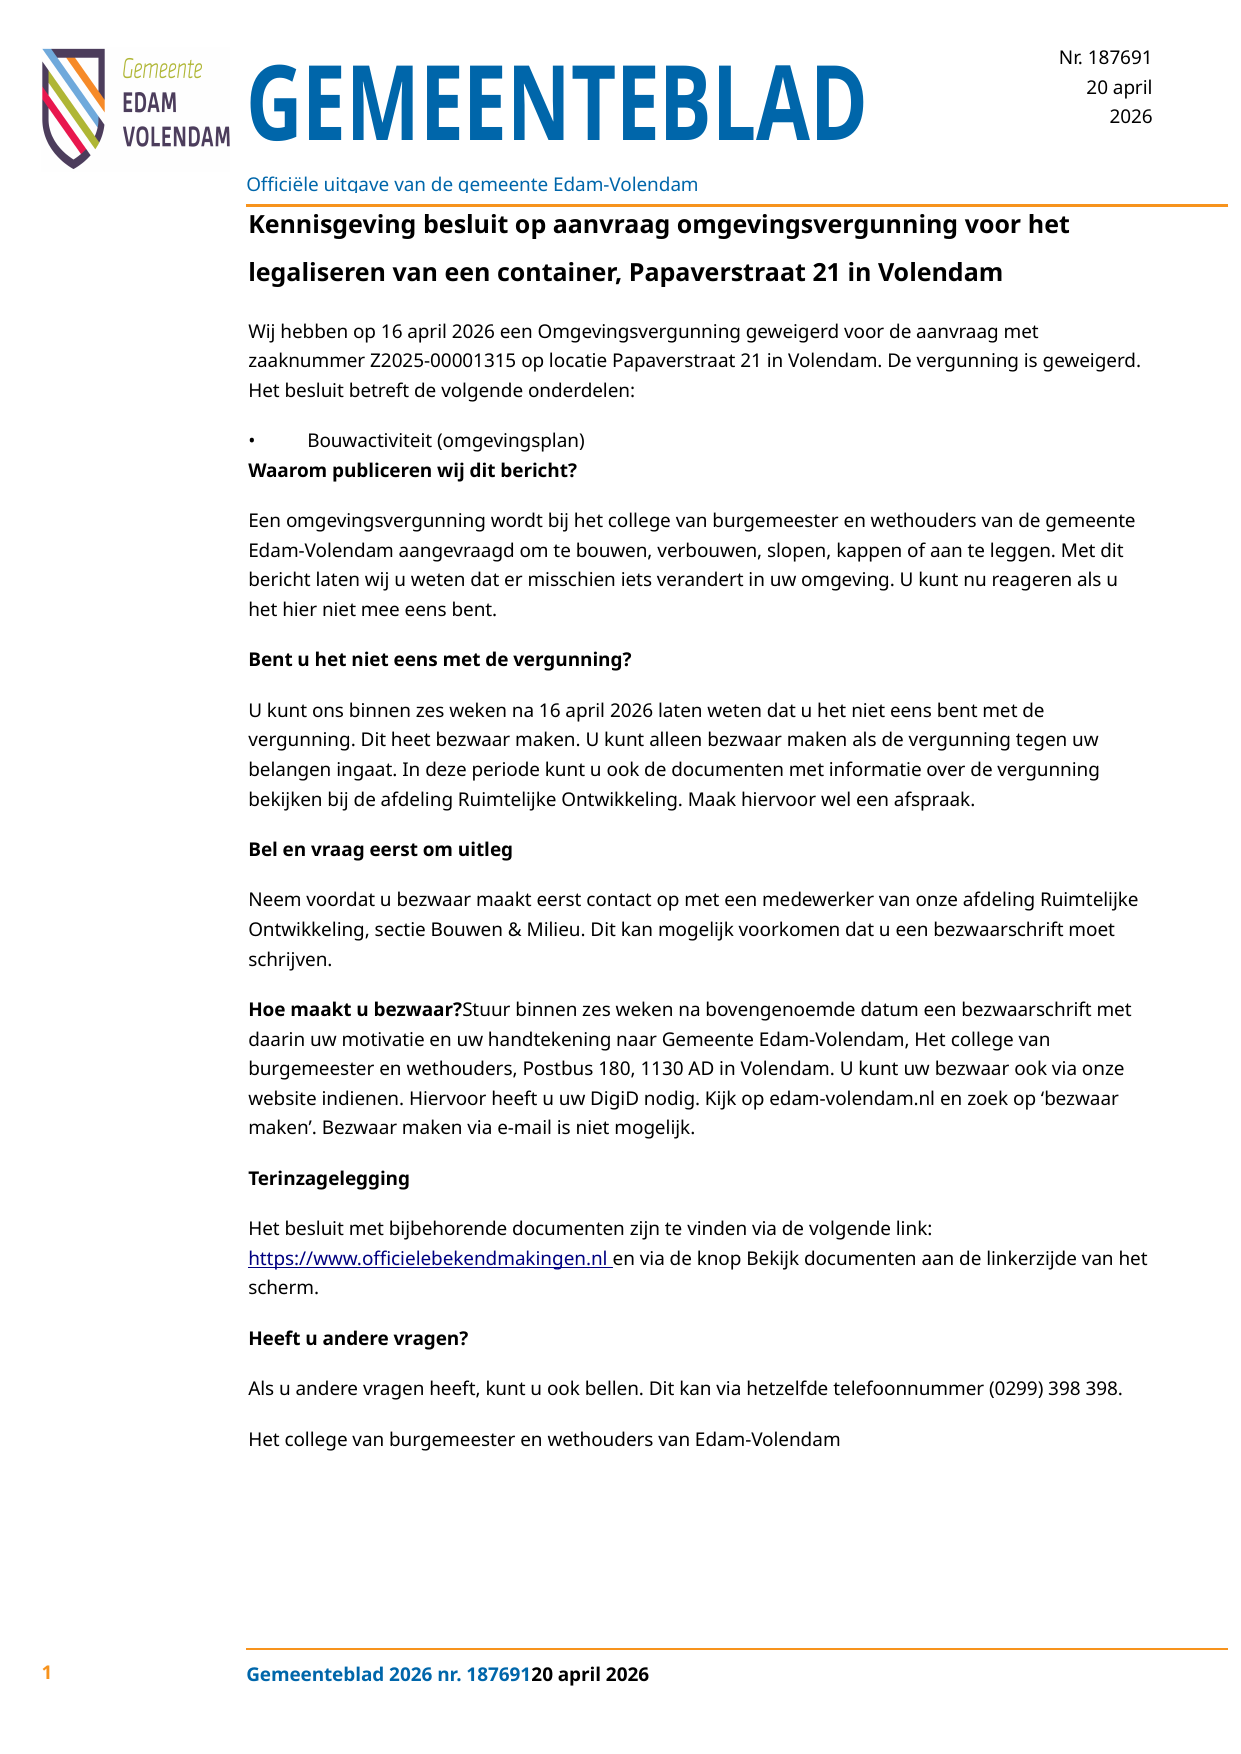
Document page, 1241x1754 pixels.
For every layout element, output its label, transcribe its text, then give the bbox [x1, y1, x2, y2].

text Het college van burgemeester en wethouders van Edam-Volendam [248, 1426, 1152, 1452]
text U kunt ons binnen zes weken na 16 april 2026 laten weten dat u het niet eens bent met de vergunning. Dit heet bezwaar maken. U kunt alleen bezwaar maken als de vergunning tegen uw belangen ingaat. In deze periode kunt u ook de documenten met informatie over de vergunning bekijken bij de afdeling Ruimtelijke Ontwikkeling. Maak hiervoor wel een afspraak. [248, 697, 1152, 812]
text Bent u het niet eens met de vergunning? [248, 647, 1152, 672]
text Als u andere vragen heeft, kunt u ook bellen. Dit kan via hetzelfde telefoonnummer (0299) 398 398. [248, 1375, 1152, 1401]
text Een omgevingsvergunning wordt bij het college van burgemeester en wethouders van de gemeente Edam-Volendam aangevraagd om te bouwen, verbouwen, slopen, kappen of aan te leggen. Met dit bericht laten wij u weten dat er misschien iets verandert in uw omgeving. U kunt nu reageren als u het hier niet mee eens bent. [248, 507, 1152, 622]
text Het besluit met bijbehorende documenten zijn te vinden via de volgende link: https://www.officielebekendmakingen.nl en via de knop Bekijk documenten aan de linkerzijde van het scherm. [248, 1215, 1152, 1300]
text Kennisgeving besluit op aanvraag omgevingsvergunning voor het legaliseren van een container, Papaverstraat 21 in Volendam [248, 207, 1152, 288]
text Wij hebben op 16 april 2026 een Omgevingsvergunning geweigerd voor de aanvraag met zaaknummer Z2025-00001315 op locatie Papaverstraat 21 in Volendam. De vergunning is geweigerd. Het besluit betreft de volgende onderdelen: [248, 318, 1152, 403]
text Hoe maakt u bezwaar?Stuur binnen zes weken na bovengenoemde datum een bezwaarschrift met daarin uw motivatie en uw handtekening naar Gemeente Edam-Volendam, Het college van burgemeester en wethouders, Postbus 180, 1130 AD in Volendam. U kunt uw bezwaar ook via onze website indienen. Hiervoor heeft u uw DigiD nodig. Kijk op edam-volendam.nl en zoek op ‘bezwaar maken’. Bezwaar maken via e-mail is niet mogelijk. [248, 996, 1152, 1140]
picture [41, 47, 231, 172]
text Waarom publiceren wij dit bericht? [248, 457, 1152, 483]
text Terinzagelegging [248, 1165, 1152, 1191]
text Neem voordat u bezwaar maakt eerst contact op met een medewerker van onze afdeling Ruimtelijke Ontwikkeling, sectie Bouwen & Milieu. Dit kan mogelijk voorkomen dat u een bezwaarschrift moet schrijven. [248, 887, 1152, 972]
text Heeft u andere vragen? [248, 1325, 1152, 1351]
list Bouwactiviteit (omgevingsplan) [248, 427, 1152, 453]
text Bel en vraag eerst om uitleg [248, 836, 1152, 862]
